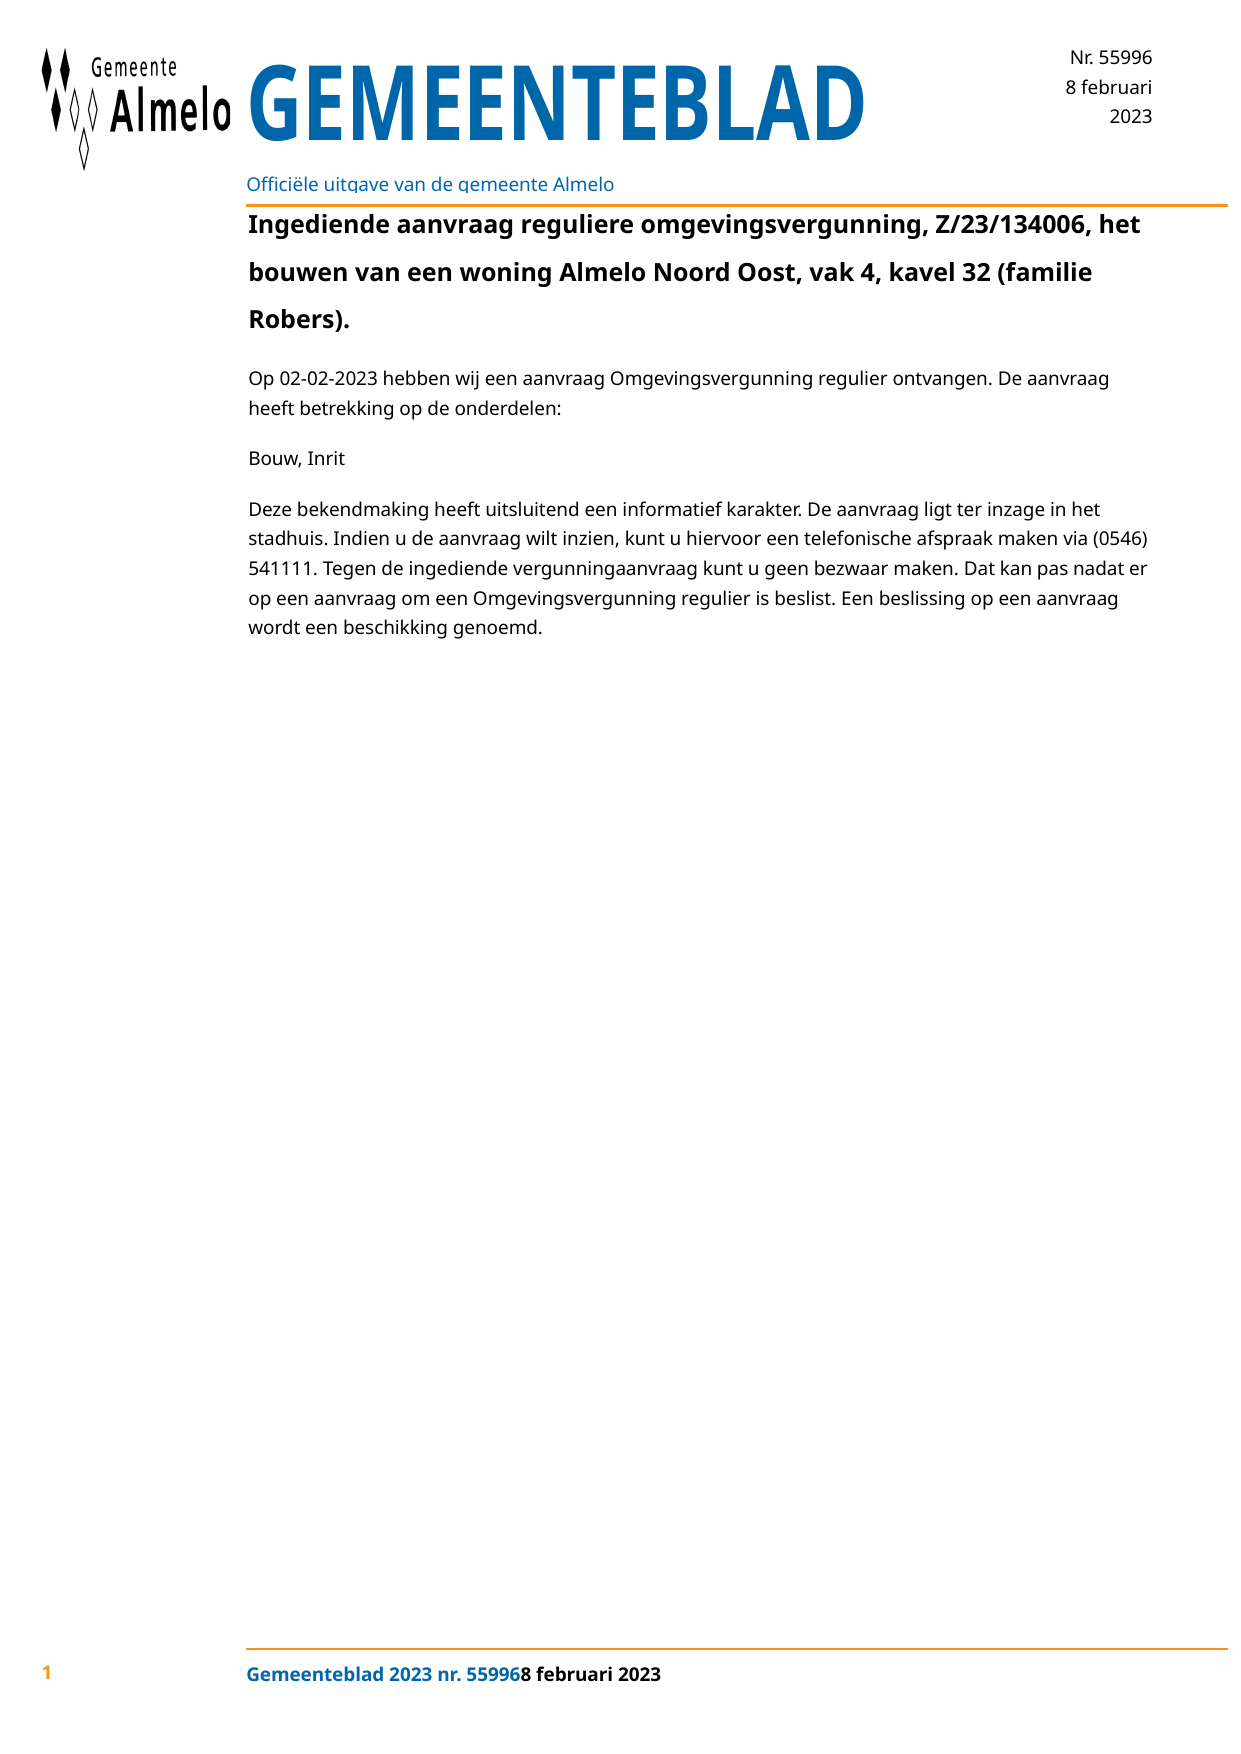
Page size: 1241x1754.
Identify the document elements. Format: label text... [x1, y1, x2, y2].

text Deze bekendmaking heeft uitsluitend een informatief karakter. De aanvraag ligt ter inzage in het stadhuis. Indien u de aanvraag wilt inzien, kunt u hiervoor een telefonische afspraak maken via (0546) 541111. Tegen de ingediende vergunningaanvraag kunt u geen bezwaar maken. Dat kan pas nadat er op een aanvraag om een Omgevingsvergunning regulier is beslist. Een beslissing op een aanvraag wordt een beschikking genoemd. [248, 496, 1152, 640]
text Bouw, Inrit [248, 446, 1152, 471]
text Ingediende aanvraag reguliere omgevingsvergunning, Z/23/134006, het bouwen van een woning Almelo Noord Oost, vak 4, kavel 32 (familie Robers). [248, 207, 1152, 336]
picture [41, 47, 231, 172]
text Op 02-02-2023 hebben wij een aanvraag Omgevingsvergunning regulier ontvangen. De aanvraag heeft betrekking op de onderdelen: [248, 366, 1152, 421]
